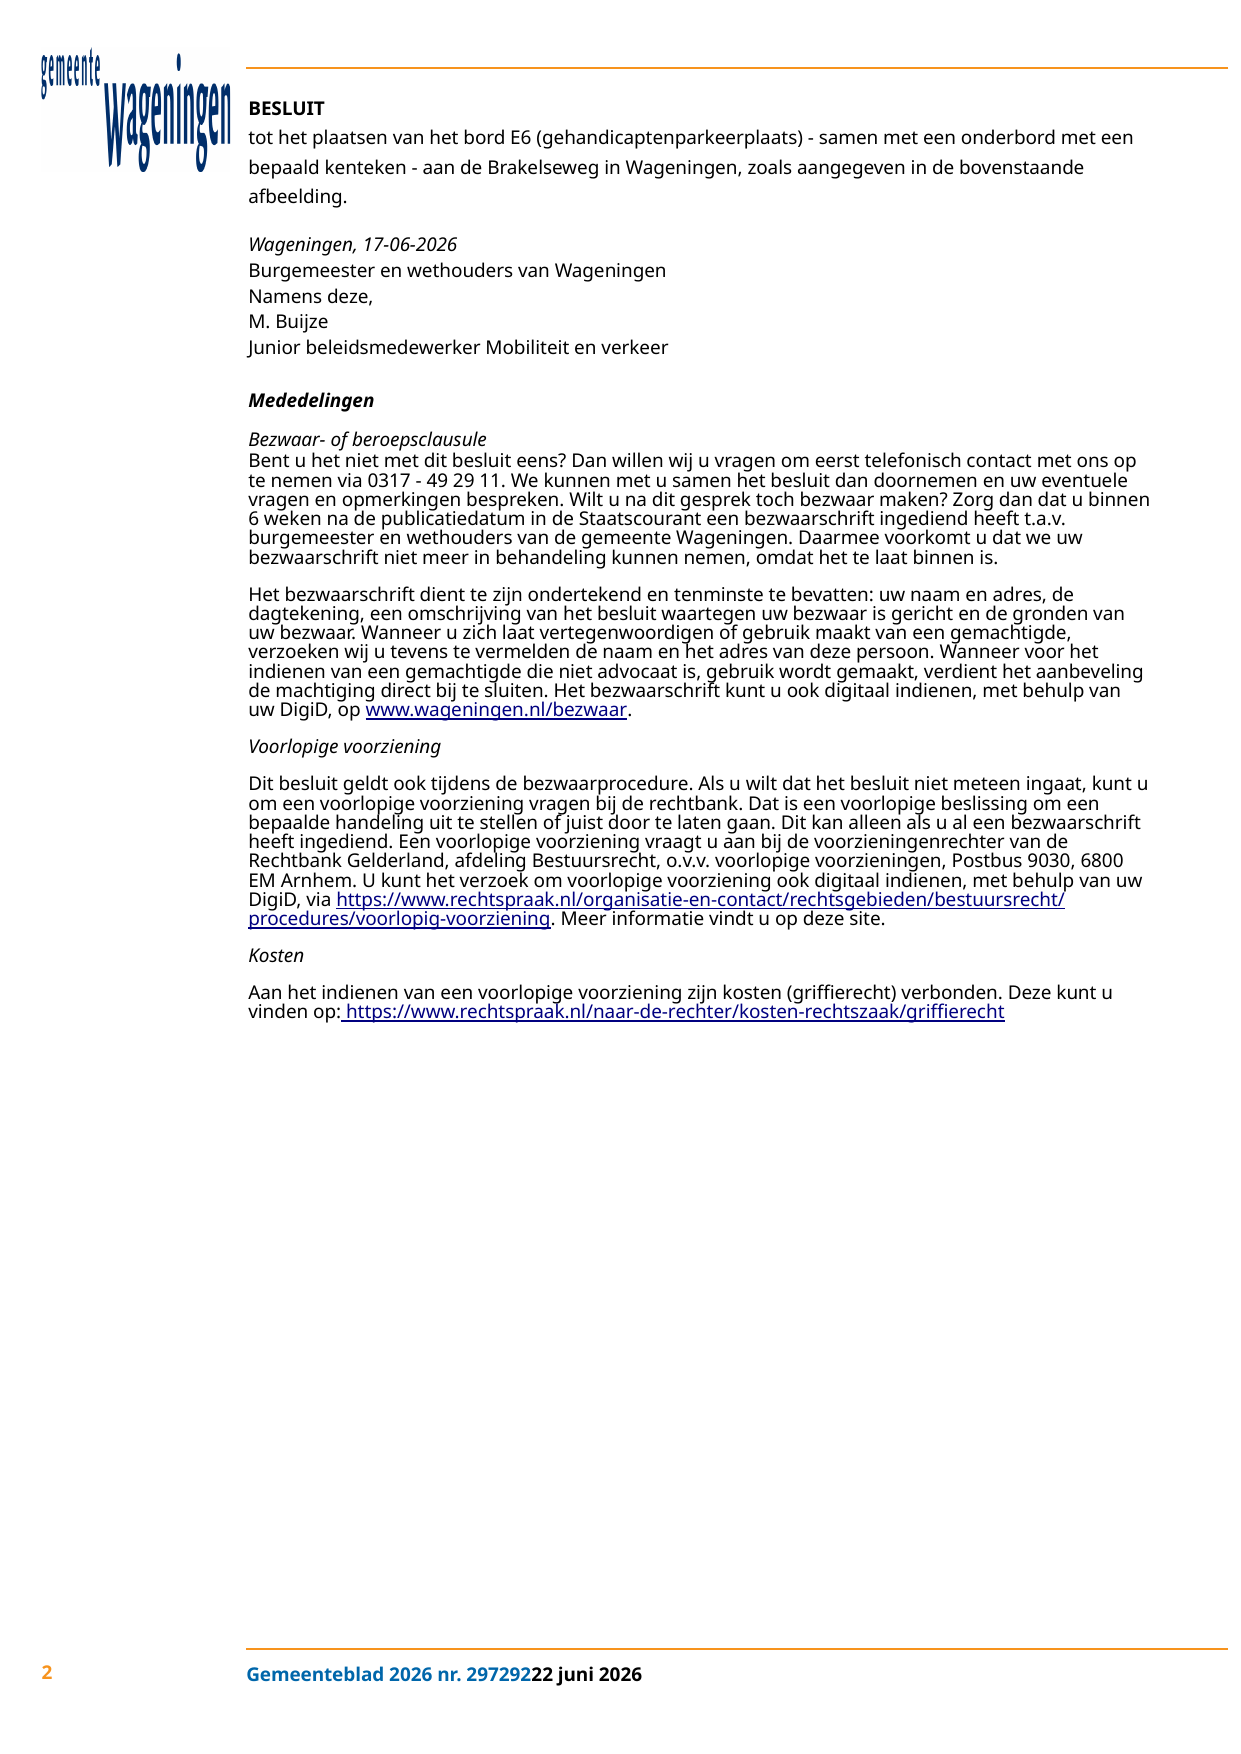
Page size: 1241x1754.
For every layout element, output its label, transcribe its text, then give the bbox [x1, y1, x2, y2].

text Het bezwaarschrift dient te zijn ondertekend en tenminste te bevatten: uw naam en adres, de dagtekening, een omschrijving van het besluit waartegen uw bezwaar is gericht en de gronden van uw bezwaar. Wanneer u zich laat vertegenwoordigen of gebruik maakt van een gemachtigde, verzoeken wij u tevens te vermelden de naam en het adres van deze persoon. Wanneer voor het indienen van een gemachtigde die niet advocaat is, gebruik wordt gemaakt, verdient het aanbeveling de machtiging direct bij te sluiten. Het bezwaarschrift kunt u ook digitaal indienen, met behulp van uw DigiD, op www.wageningen.nl/bezwaar. [248, 586, 1152, 721]
text Namens deze, [248, 283, 1152, 309]
text Bezwaar- of beroepsclausule [248, 427, 1152, 452]
text tot het plaatsen van het bord E6 (gehandicaptenparkeerplaats) - samen met een onderbord met een bepaald kenteken - aan de Brakelseweg in Wageningen, zoals aangegeven in de bovenstaande afbeelding. [248, 124, 1152, 209]
text BESLUIT [248, 95, 1152, 121]
text Kosten [248, 947, 1152, 966]
text Wageningen, 17-06-2026 [248, 231, 1152, 257]
text Voorlopige voorziening [248, 738, 1152, 757]
text Bent u het niet met dit besluit eens? Dan willen wij u vragen om eerst telefonisch contact met ons op te nemen via 0317 - 49 29 11. We kunnen met u samen het besluit dan doornemen en uw eventuele vragen en opmerkingen bespreken. Wilt u na dit gesprek toch bezwaar maken? Zorg dan dat u binnen 6 weken na de publicatiedatum in de Staatscourant een bezwaarschrift ingediend heeft t.a.v. burgemeester en wethouders van de gemeente Wageningen. Daarmee voorkomt u dat we uw bezwaarschrift niet meer in behandeling kunnen nemen, omdat het te laat binnen is. [248, 452, 1152, 568]
text Mededelingen [248, 387, 1152, 413]
text Burgemeester en wethouders van Wageningen [248, 257, 1152, 283]
text Aan het indienen van een voorlopige voorziening zijn kosten (griffierecht) verbonden. Deze kunt u vinden op: https://www.rechtspraak.nl/naar-de-rechter/kosten-rechtszaak/griffierecht [248, 984, 1152, 1023]
text Junior beleidsmedewerker Mobiliteit en verkeer [248, 334, 1152, 360]
text M. Buijze [248, 309, 1152, 334]
text Dit besluit geldt ook tijdens de bezwaarprocedure. Als u wilt dat het besluit niet meteen ingaat, kunt u om een voorlopige voorziening vragen bij de rechtbank. Dat is een voorlopige beslissing om een bepaalde handeling uit te stellen of juist door te laten gaan. Dit kan alleen als u al een bezwaarschrift heeft ingediend. Een voorlopige voorziening vraagt u aan bij de voorzieningenrechter van de Rechtbank Gelderland, afdeling Bestuursrecht, o.v.v. voorlopige voorzieningen, Postbus 9030, 6800 EM Arnhem. U kunt het verzoek om voorlopige voorziening ook digitaal indienen, met behulp van uw DigiD, via https://www.rechtspraak.nl/organisatie-en-contact/rechtsgebieden/bestuursrecht/procedures/voorlopig-voorziening. Meer informatie vindt u op deze site. [248, 775, 1152, 929]
picture [41, 47, 231, 172]
